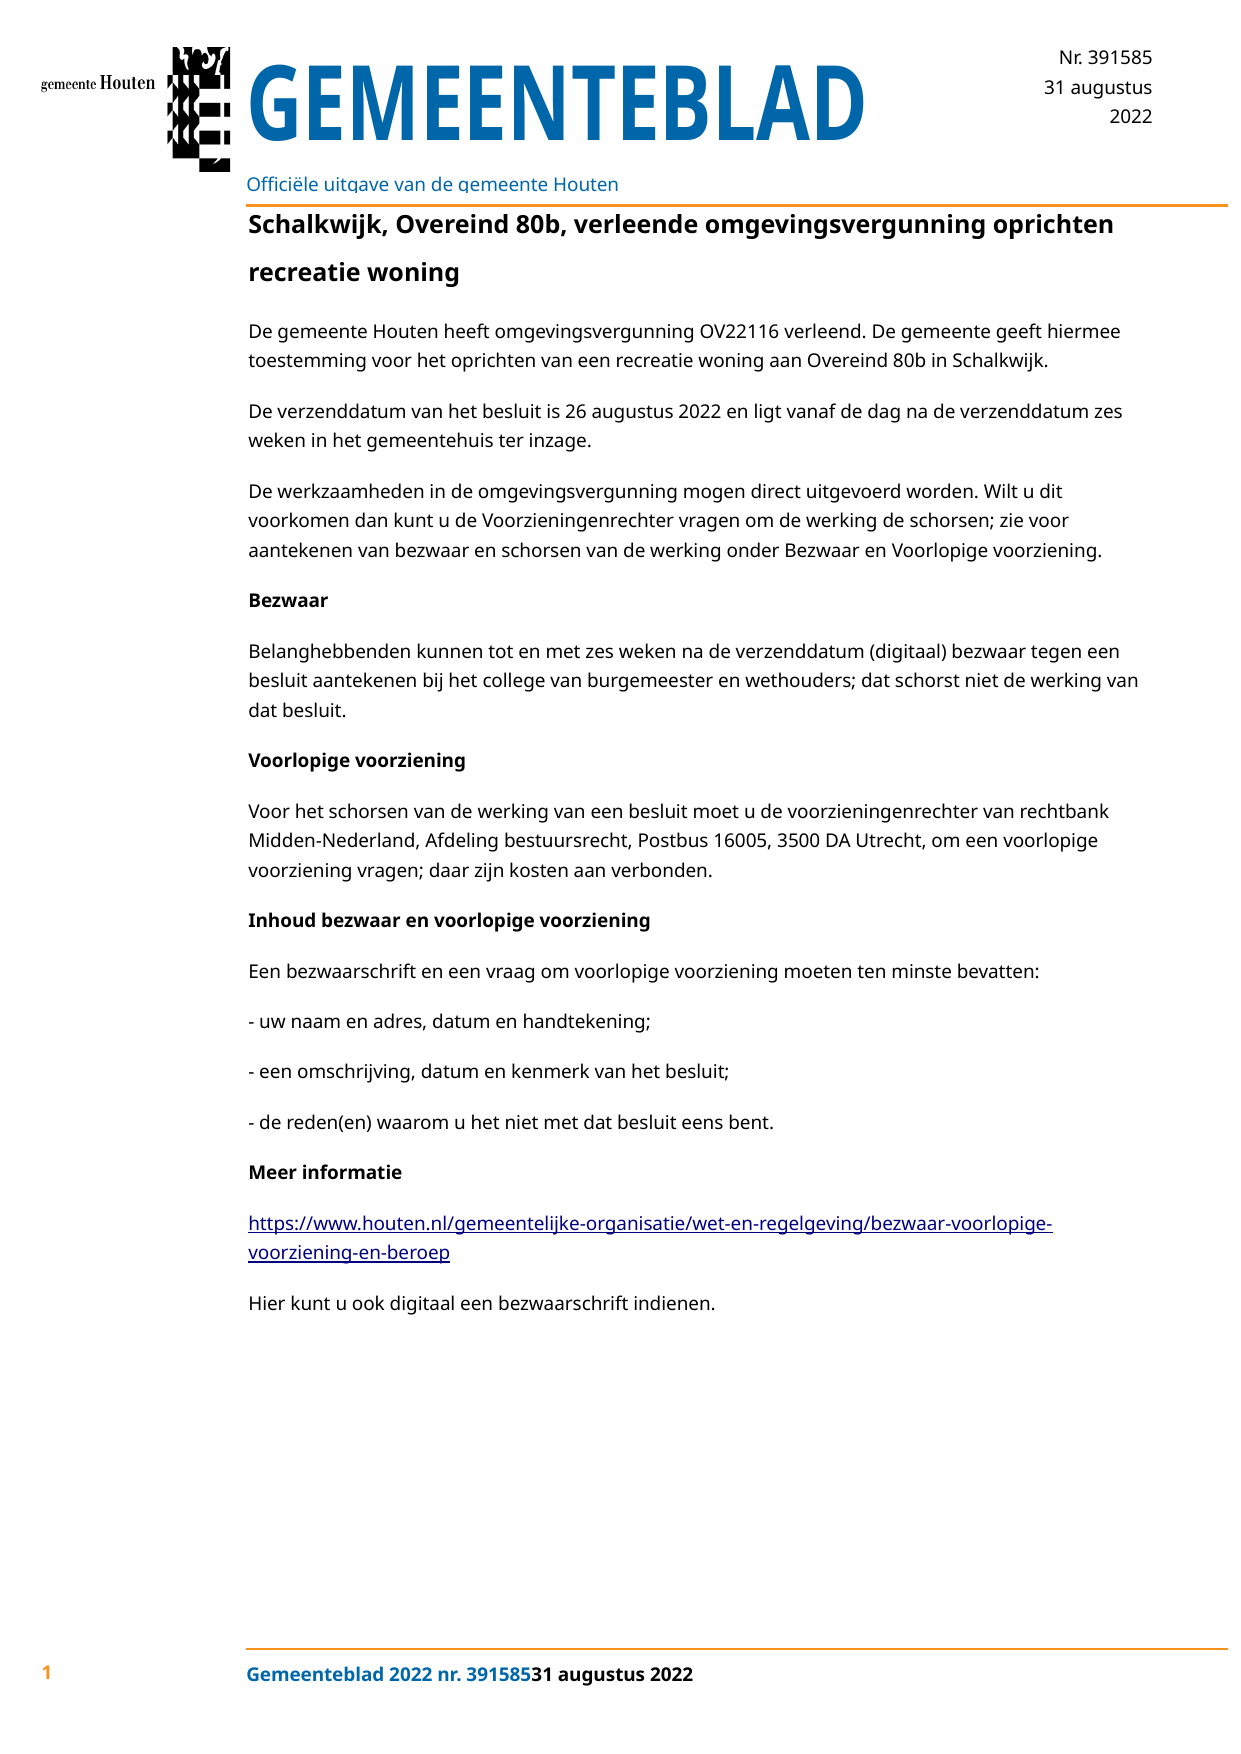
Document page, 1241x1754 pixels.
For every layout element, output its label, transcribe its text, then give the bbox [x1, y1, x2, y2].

text Inhoud bezwaar en voorlopige voorziening [248, 907, 1152, 933]
text https://www.houten.nl/gemeentelijke-organisatie/wet-en-regelgeving/bezwaar-voorlopige-voorziening-en-beroep [248, 1210, 1152, 1265]
text Belanghebbenden kunnen tot en met zes weken na de verzenddatum (digitaal) bezwaar tegen een besluit aantekenen bij het college van burgemeester en wethouders; dat schorst niet de werking van dat besluit. [248, 638, 1152, 723]
text Schalkwijk, Overeind 80b, verleende omgevingsvergunning oprichten recreatie woning [248, 207, 1152, 288]
text - een omschrijving, datum en kenmerk van het besluit; [248, 1059, 1152, 1084]
text - uw naam en adres, datum en handtekening; [248, 1008, 1152, 1034]
text De werkzaamheden in de omgevingsvergunning mogen direct uitgevoerd worden. Wilt u dit voorkomen dan kunt u de Voorzieningenrechter vragen om de werking de schorsen; zie voor aantekenen van bezwaar en schorsen van de werking onder Bezwaar en Voorlopige voorziening. [248, 478, 1152, 563]
text De verzenddatum van het besluit is 26 augustus 2022 en ligt vanaf de dag na de verzenddatum zes weken in het gemeentehuis ter inzage. [248, 398, 1152, 453]
text Een bezwaarschrift en een vraag om voorlopige voorziening moeten ten minste bevatten: [248, 958, 1152, 984]
text De gemeente Houten heeft omgevingsvergunning OV22116 verleend. De gemeente geeft hiermee toestemming voor het oprichten van een recreatie woning aan Overeind 80b in Schalkwijk. [248, 318, 1152, 373]
text Bezwaar [248, 587, 1152, 613]
text - de reden(en) waarom u het niet met dat besluit eens bent. [248, 1109, 1152, 1135]
text Voorlopige voorziening [248, 747, 1152, 773]
text Voor het schorsen van de werking van een besluit moet u de voorzieningenrechter van rechtbank Midden-Nederland, Afdeling bestuursrecht, Postbus 16005, 3500 DA Utrecht, om een voorlopige voorziening vragen; daar zijn kosten aan verbonden. [248, 798, 1152, 883]
picture [41, 47, 231, 172]
text Hier kunt u ook digitaal een bezwaarschrift indienen. [248, 1290, 1152, 1316]
text Meer informatie [248, 1159, 1152, 1185]
